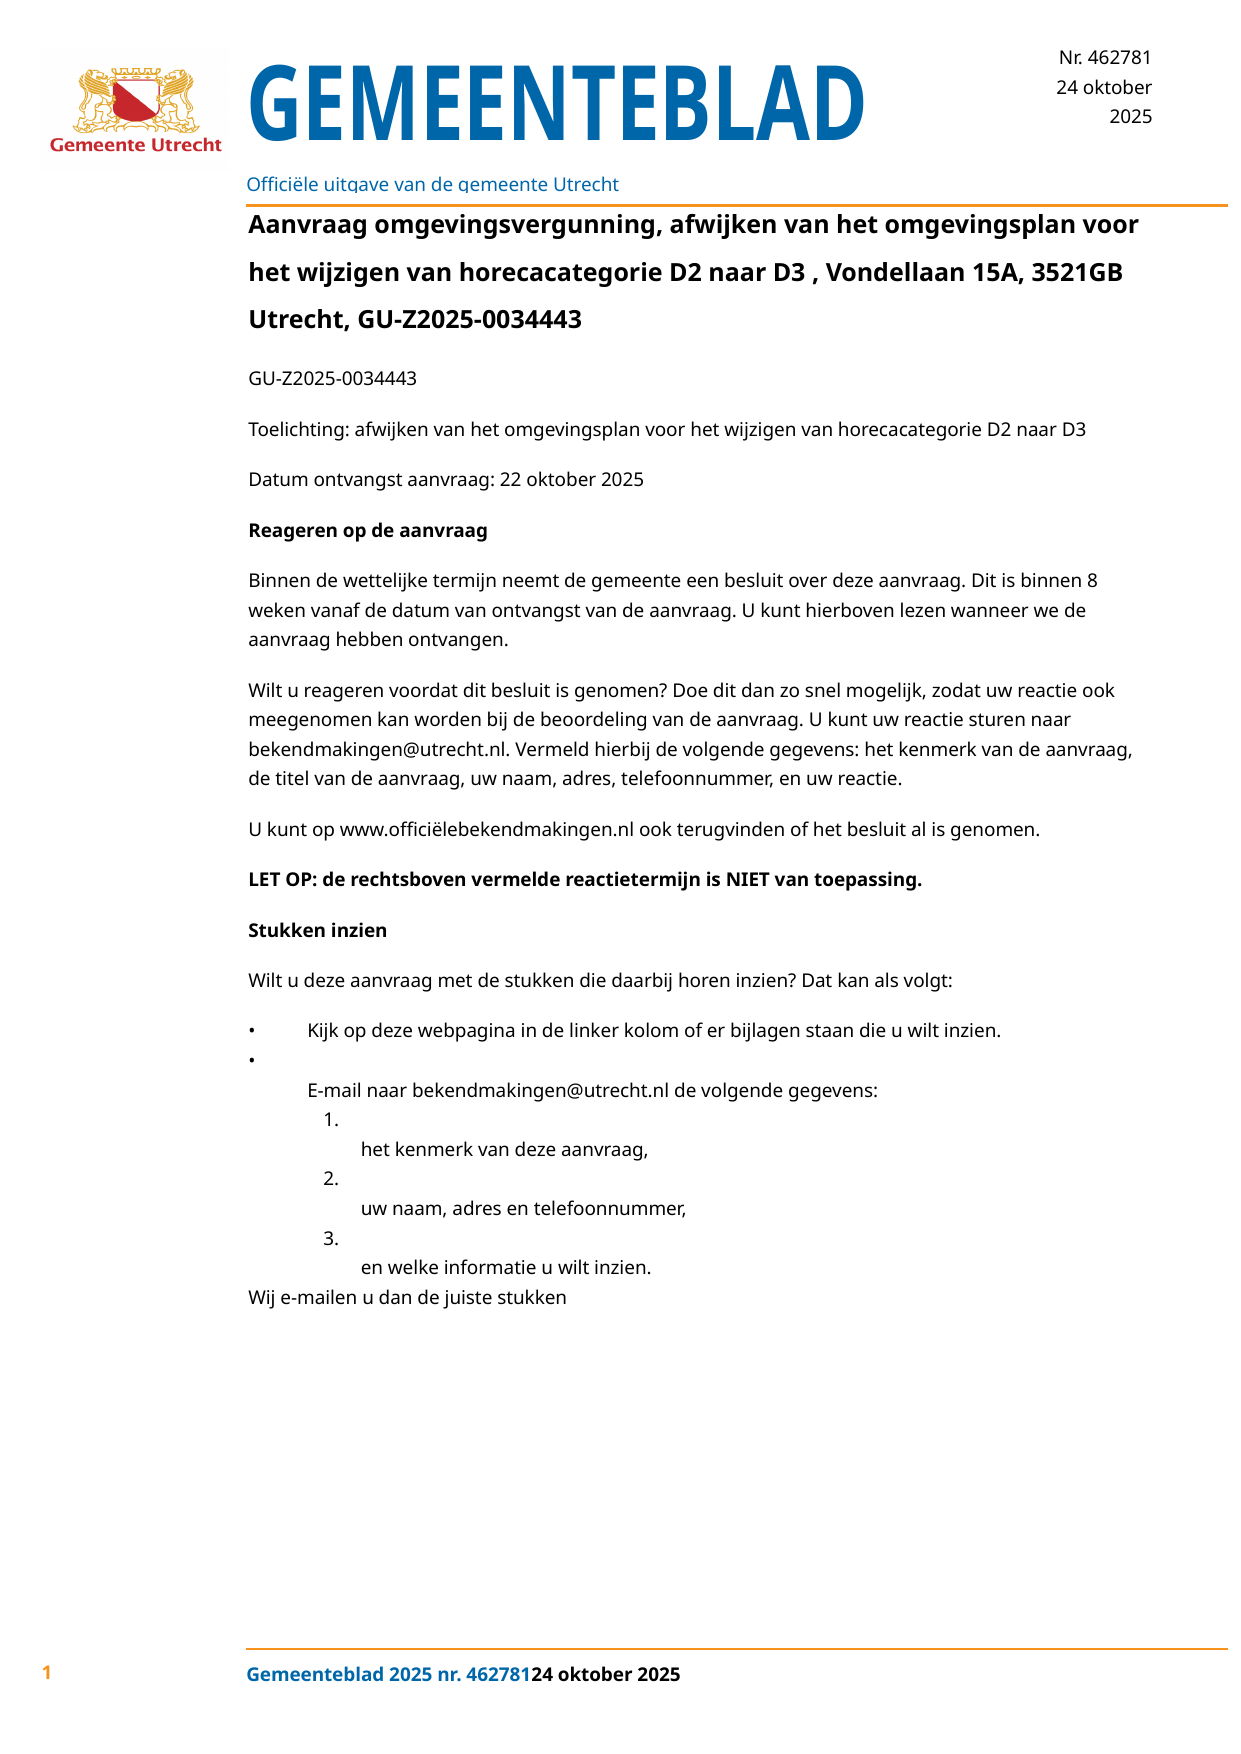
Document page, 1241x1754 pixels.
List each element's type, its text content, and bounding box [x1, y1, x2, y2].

text Reageren op de aanvraag [248, 517, 1152, 542]
picture [41, 47, 231, 172]
list het kenmerk van deze aanvraag, [323, 1136, 1152, 1162]
text Stukken inzien [248, 917, 1152, 942]
text GU-Z2025-0034443 [248, 366, 1152, 391]
text Wilt u reageren voordat dit besluit is genomen? Doe dit dan zo snel mogelijk, zodat uw reactie ook meegenomen kan worden bij de beoordeling van de aanvraag. U kunt uw reactie sturen naar bekendmakingen@utrecht.nl. Vermeld hierbij de volgende gegevens: het kenmerk van de aanvraag, de titel van de aanvraag, uw naam, adres, telefoonnummer, en uw reactie. [248, 677, 1152, 791]
text U kunt op www.officiëlebekendmakingen.nl ook terugvinden of het besluit al is genomen. [248, 816, 1152, 842]
list Kijk op deze webpagina in de linker kolom of er bijlagen staan die u wilt inzien. [248, 1018, 1152, 1043]
text Wilt u deze aanvraag met de stukken die daarbij horen inzien? Dat kan als volgt: [248, 967, 1152, 993]
list E-mail naar bekendmakingen@utrecht.nl de volgende gegevens: [248, 1077, 1152, 1102]
text Wij e-mailen u dan de juiste stukken [248, 1284, 1152, 1309]
text Aanvraag omgevingsvergunning, afwijken van het omgevingsplan voor het wijzigen van horecacategorie D2 naar D3 , Vondellaan 15A, 3521GB Utrecht, GU-Z2025-0034443 [248, 207, 1152, 336]
text LET OP: de rechtsboven vermelde reactietermijn is NIET van toepassing. [248, 866, 1152, 892]
text Datum ontvangst aanvraag: 22 oktober 2025 [248, 466, 1152, 492]
text Toelichting: afwijken van het omgevingsplan voor het wijzigen van horecacategorie D2 naar D3 [248, 416, 1152, 442]
list en welke informatie u wilt inzien. [323, 1254, 1152, 1280]
list uw naam, adres en telefoonnummer, [323, 1195, 1152, 1221]
text Binnen de wettelijke termijn neemt de gemeente een besluit over deze aanvraag. Dit is binnen 8 weken vanaf de datum van ontvangst van de aanvraag. U kunt hierboven lezen wanneer we de aanvraag hebben ontvangen. [248, 567, 1152, 652]
